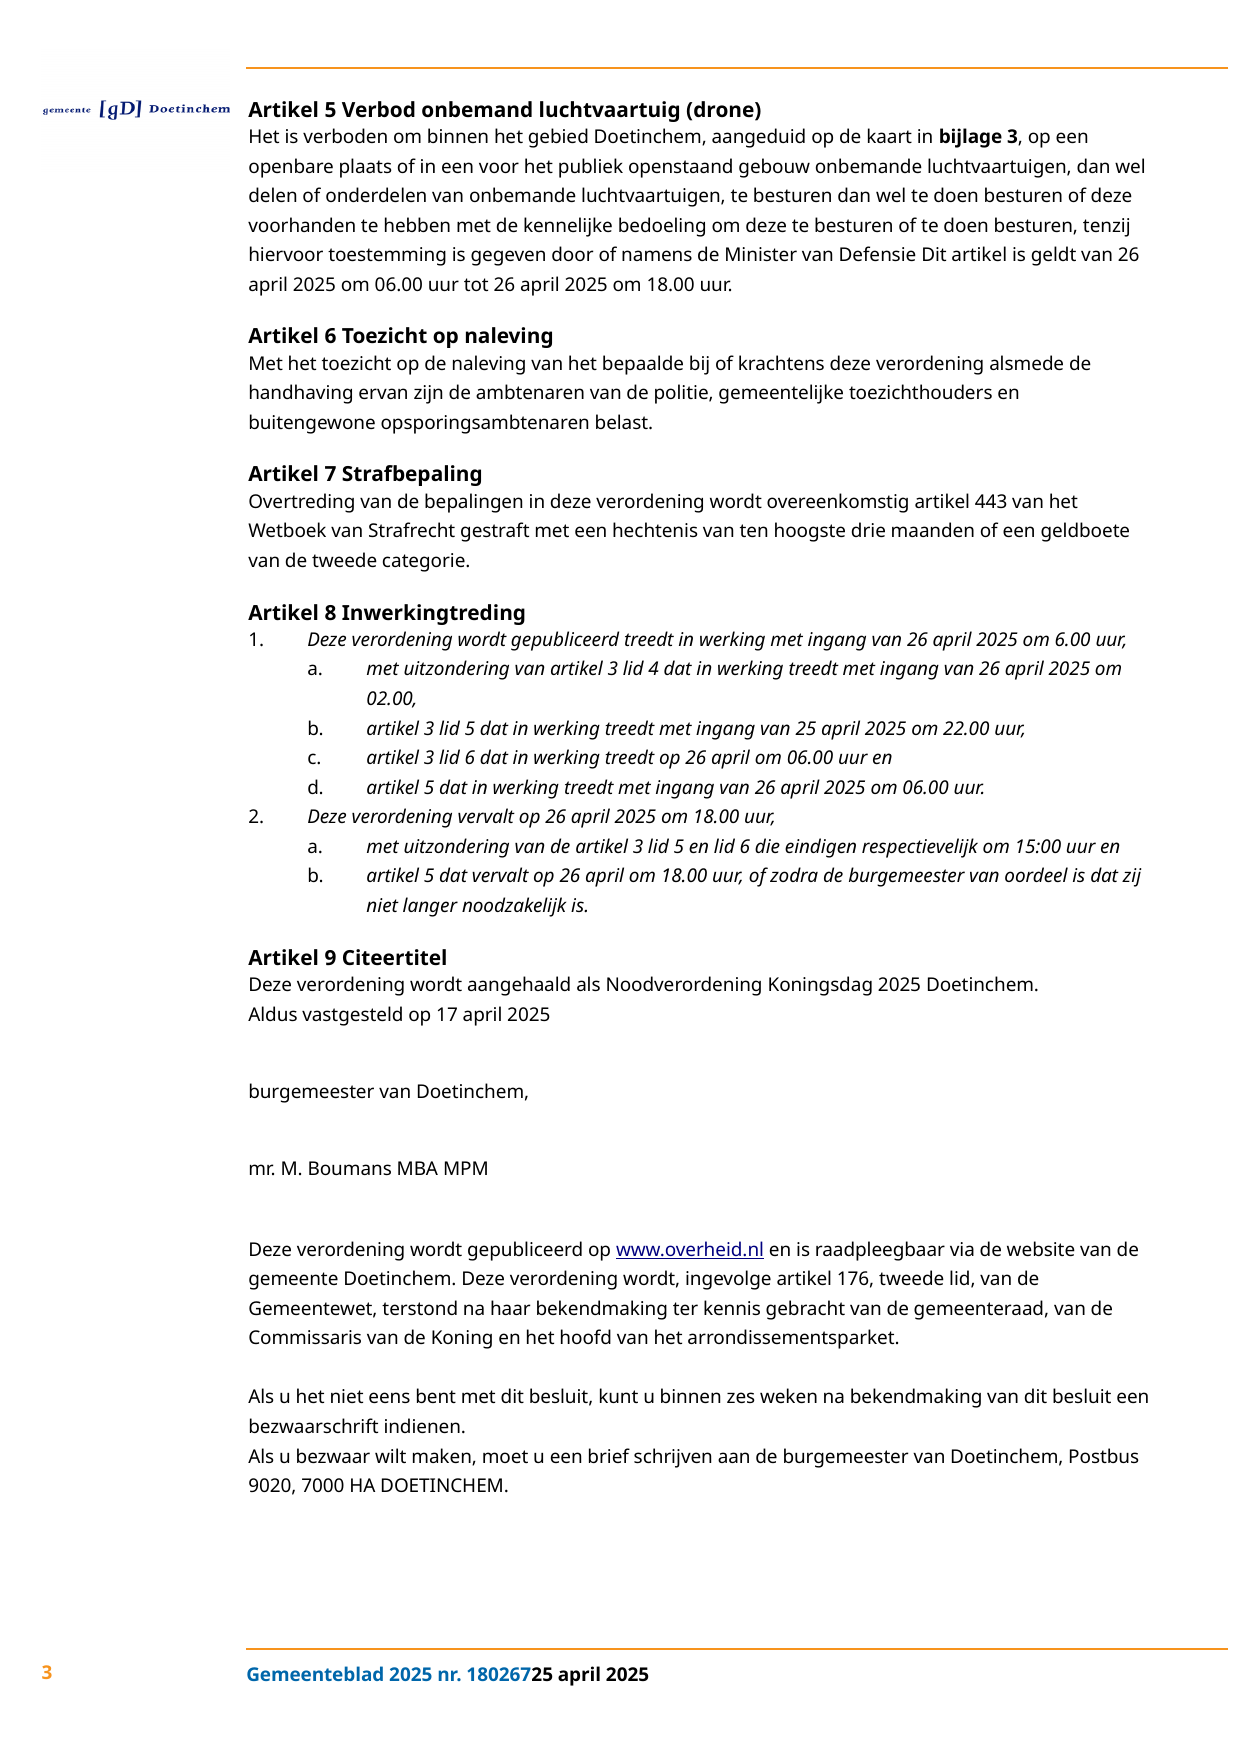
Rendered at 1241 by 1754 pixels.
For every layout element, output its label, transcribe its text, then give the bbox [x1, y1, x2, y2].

text Artikel 9 Citeertitel [248, 943, 1152, 971]
text Overtreding van de bepalingen in deze verordening wordt overeenkomstig artikel 443 van het Wetboek van Strafrecht gestraft met een hechtenis van ten hoogste drie maanden of een geldboete van de tweede categorie. [248, 488, 1152, 573]
text Artikel 8 Inwerkingtreding [248, 598, 1152, 626]
text Met het toezicht op de naleving van het bepaalde bij of krachtens deze verordening alsmede de handhaving ervan zijn de ambtenaren van de politie, gemeentelijke toezichthouders en buitengewone opsporingsambtenaren belast. [248, 350, 1152, 435]
list met uitzondering van de artikel 3 lid 5 en lid 6 die eindigen respectievelijk om 15:00 uur en [307, 833, 1152, 859]
text Deze verordening wordt aangehaald als Noodverordening Koningsdag 2025 Doetinchem. [248, 971, 1152, 997]
text Artikel 5 Verbod onbemand luchtvaartuig (drone) [248, 95, 1152, 123]
picture [41, 47, 231, 172]
text Artikel 6 Toezicht op naleving [248, 322, 1152, 350]
list met uitzondering van artikel 3 lid 4 dat in werking treedt met ingang van 26 april 2025 om 02.00, [307, 656, 1152, 711]
list Deze verordening vervalt op 26 april 2025 om 18.00 uur, [248, 803, 1152, 829]
text Als u bezwaar wilt maken, moet u een brief schrijven aan de burgemeester van Doetinchem, Postbus 9020, 7000 HA DOETINCHEM. [248, 1443, 1152, 1498]
text burgemeester van Doetinchem, [248, 1078, 1152, 1104]
text Als u het niet eens bent met dit besluit, kunt u binnen zes weken na bekendmaking van dit besluit een bezwaarschrift indienen. [248, 1384, 1152, 1439]
list artikel 5 dat in werking treedt met ingang van 26 april 2025 om 06.00 uur. [307, 774, 1152, 800]
list Deze verordening wordt gepubliceerd treedt in werking met ingang van 26 april 2025 om 6.00 uur, [248, 626, 1152, 652]
text Deze verordening wordt gepubliceerd op www.overheid.nl en is raadpleegbaar via de website van de gemeente Doetinchem. Deze verordening wordt, ingevolge artikel 176, tweede lid, van de Gemeentewet, terstond na haar bekendmaking ter kennis gebracht van de gemeenteraad, van de Commissaris van de Koning en het hoofd van het arrondissementsparket. [248, 1236, 1152, 1350]
list artikel 5 dat vervalt op 26 april om 18.00 uur, of zodra de burgemeester van oordeel is dat zij niet langer noodzakelijk is. [307, 863, 1152, 918]
text mr. M. Boumans MBA MPM [248, 1155, 1152, 1181]
list artikel 3 lid 5 dat in werking treedt met ingang van 25 april 2025 om 22.00 uur, [307, 715, 1152, 741]
list artikel 3 lid 6 dat in werking treedt op 26 april om 06.00 uur en [307, 744, 1152, 770]
text Artikel 7 Strafbepaling [248, 459, 1152, 488]
text Aldus vastgesteld op 17 april 2025 [248, 1001, 1152, 1026]
text Het is verboden om binnen het gebied Doetinchem, aangeduid op de kaart in bijlage 3, op een openbare plaats of in een voor het publiek openstaand gebouw onbemande luchtvaartuigen, dan wel delen of onderdelen van onbemande luchtvaartuigen, te besturen dan wel te doen besturen of deze voorhanden te hebben met de kennelijke bedoeling om deze te besturen of te doen besturen, tenzij hiervoor toestemming is gegeven door of namens de Minister van Defensie Dit artikel is geldt van 26 april 2025 om 06.00 uur tot 26 april 2025 om 18.00 uur. [248, 123, 1152, 297]
